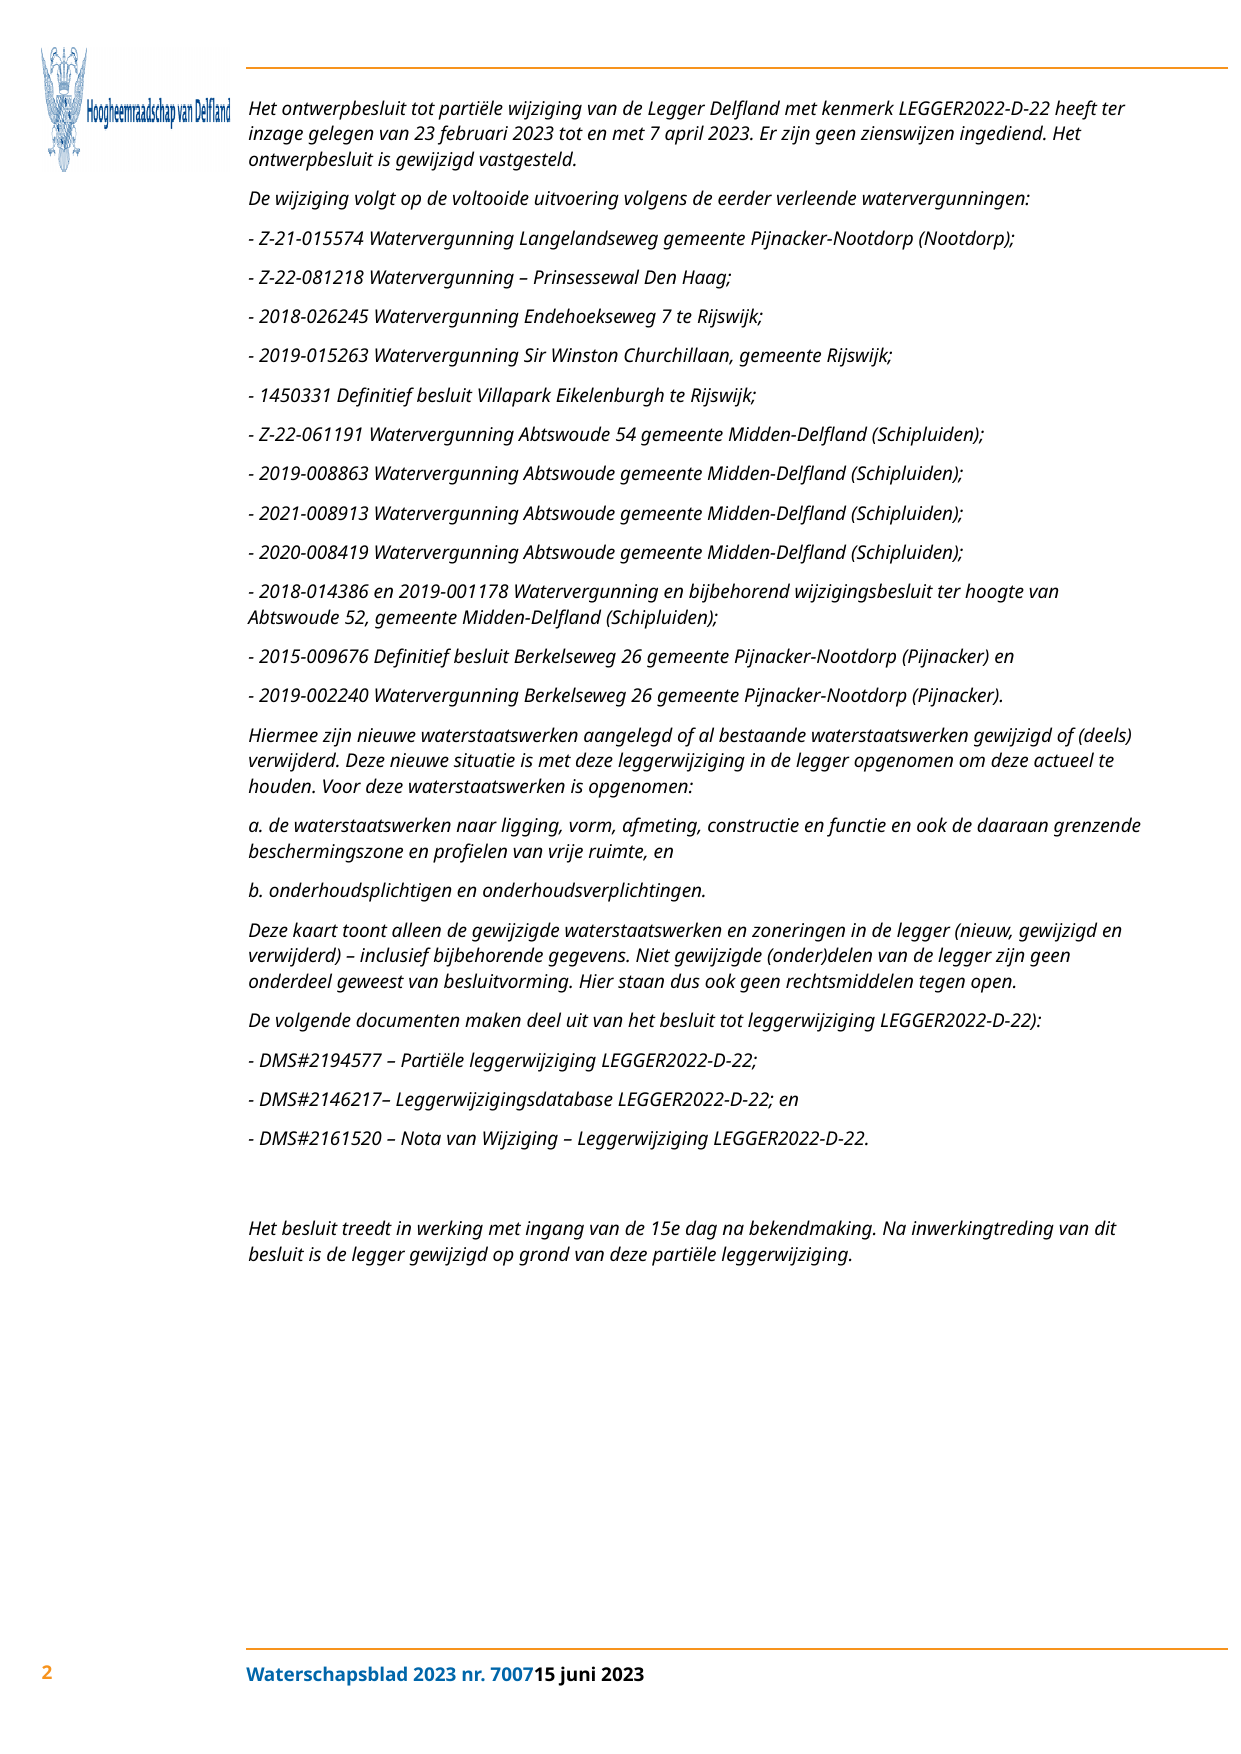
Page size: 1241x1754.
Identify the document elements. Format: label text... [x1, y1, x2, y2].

text a. de waterstaatswerken naar ligging, vorm, afmeting, constructie en functie en ook de daaraan grenzende beschermingszone en profielen van vrije ruimte, en [248, 812, 1152, 864]
text Hiermee zijn nieuwe waterstaatswerken aangelegd of al bestaande waterstaatswerken gewijzigd of (deels) verwijderd. Deze nieuwe situatie is met deze leggerwijziging in de legger opgenomen om deze actueel te houden. Voor deze waterstaatswerken is opgenomen: [248, 722, 1152, 799]
text b. onderhoudsplichtigen en onderhoudsverplichtingen. [248, 877, 1152, 903]
text - 2020-008419 Watervergunning Abtswoude gemeente Midden-Delfland (Schipluiden); [248, 539, 1152, 565]
text - 2021-008913 Watervergunning Abtswoude gemeente Midden-Delfland (Schipluiden); [248, 500, 1152, 525]
text - DMS#2194577 – Partiële leggerwijziging LEGGER2022-D-22; [248, 1047, 1152, 1072]
picture [41, 47, 231, 172]
text Het besluit treedt in werking met ingang van de 15e dag na bekendmaking. Na inwerkingtreding van dit besluit is de legger gewijzigd op grond van deze partiële leggerwijziging. [248, 1215, 1152, 1266]
text - Z-22-061191 Watervergunning Abtswoude 54 gemeente Midden-Delfland (Schipluiden); [248, 421, 1152, 447]
text - 2015-009676 Definitief besluit Berkelseweg 26 gemeente Pijnacker-Nootdorp (Pijnacker) en [248, 643, 1152, 669]
text Deze kaart toont alleen de gewijzigde waterstaatswerken en zoneringen in de legger (nieuw, gewijzigd en verwijderd) – inclusief bijbehorende gegevens. Niet gewijzigde (onder)delen van de legger zijn geen onderdeel geweest van besluitvorming. Hier staan dus ook geen rechtsmiddelen tegen open. [248, 917, 1152, 994]
text - Z-21-015574 Watervergunning Langelandseweg gemeente Pijnacker-Nootdorp (Nootdorp); [248, 225, 1152, 251]
text - 2019-002240 Watervergunning Berkelseweg 26 gemeente Pijnacker-Nootdorp (Pijnacker). [248, 682, 1152, 708]
text - 2019-008863 Watervergunning Abtswoude gemeente Midden-Delfland (Schipluiden); [248, 460, 1152, 486]
text - DMS#2146217– Leggerwijzigingsdatabase LEGGER2022-D-22; en [248, 1086, 1152, 1112]
text - 2019-015263 Watervergunning Sir Winston Churchillaan, gemeente Rijswijk; [248, 343, 1152, 368]
text - 2018-014386 en 2019-001178 Watervergunning en bijbehorend wijzigingsbesluit ter hoogte van Abtswoude 52, gemeente Midden-Delfland (Schipluiden); [248, 578, 1152, 630]
text - DMS#2161520 – Nota van Wijziging – Leggerwijziging LEGGER2022-D-22. [248, 1125, 1152, 1151]
text - 1450331 Definitief besluit Villapark Eikelenburgh te Rijswijk; [248, 382, 1152, 408]
text - Z-22-081218 Watervergunning – Prinsessewal Den Haag; [248, 264, 1152, 290]
text De wijziging volgt op de voltooide uitvoering volgens de eerder verleende watervergunningen: [248, 186, 1152, 211]
text De volgende documenten maken deel uit van het besluit tot leggerwijziging LEGGER2022-D-22): [248, 1007, 1152, 1033]
text Het ontwerpbesluit tot partiële wijziging van de Legger Delfland met kenmerk LEGGER2022-D-22 heeft ter inzage gelegen van 23 februari 2023 tot en met 7 april 2023. Er zijn geen zienswijzen ingediend. Het ontwerpbesluit is gewijzigd vastgesteld. [248, 95, 1152, 172]
text - 2018-026245 Watervergunning Endehoekseweg 7 te Rijswijk; [248, 303, 1152, 329]
